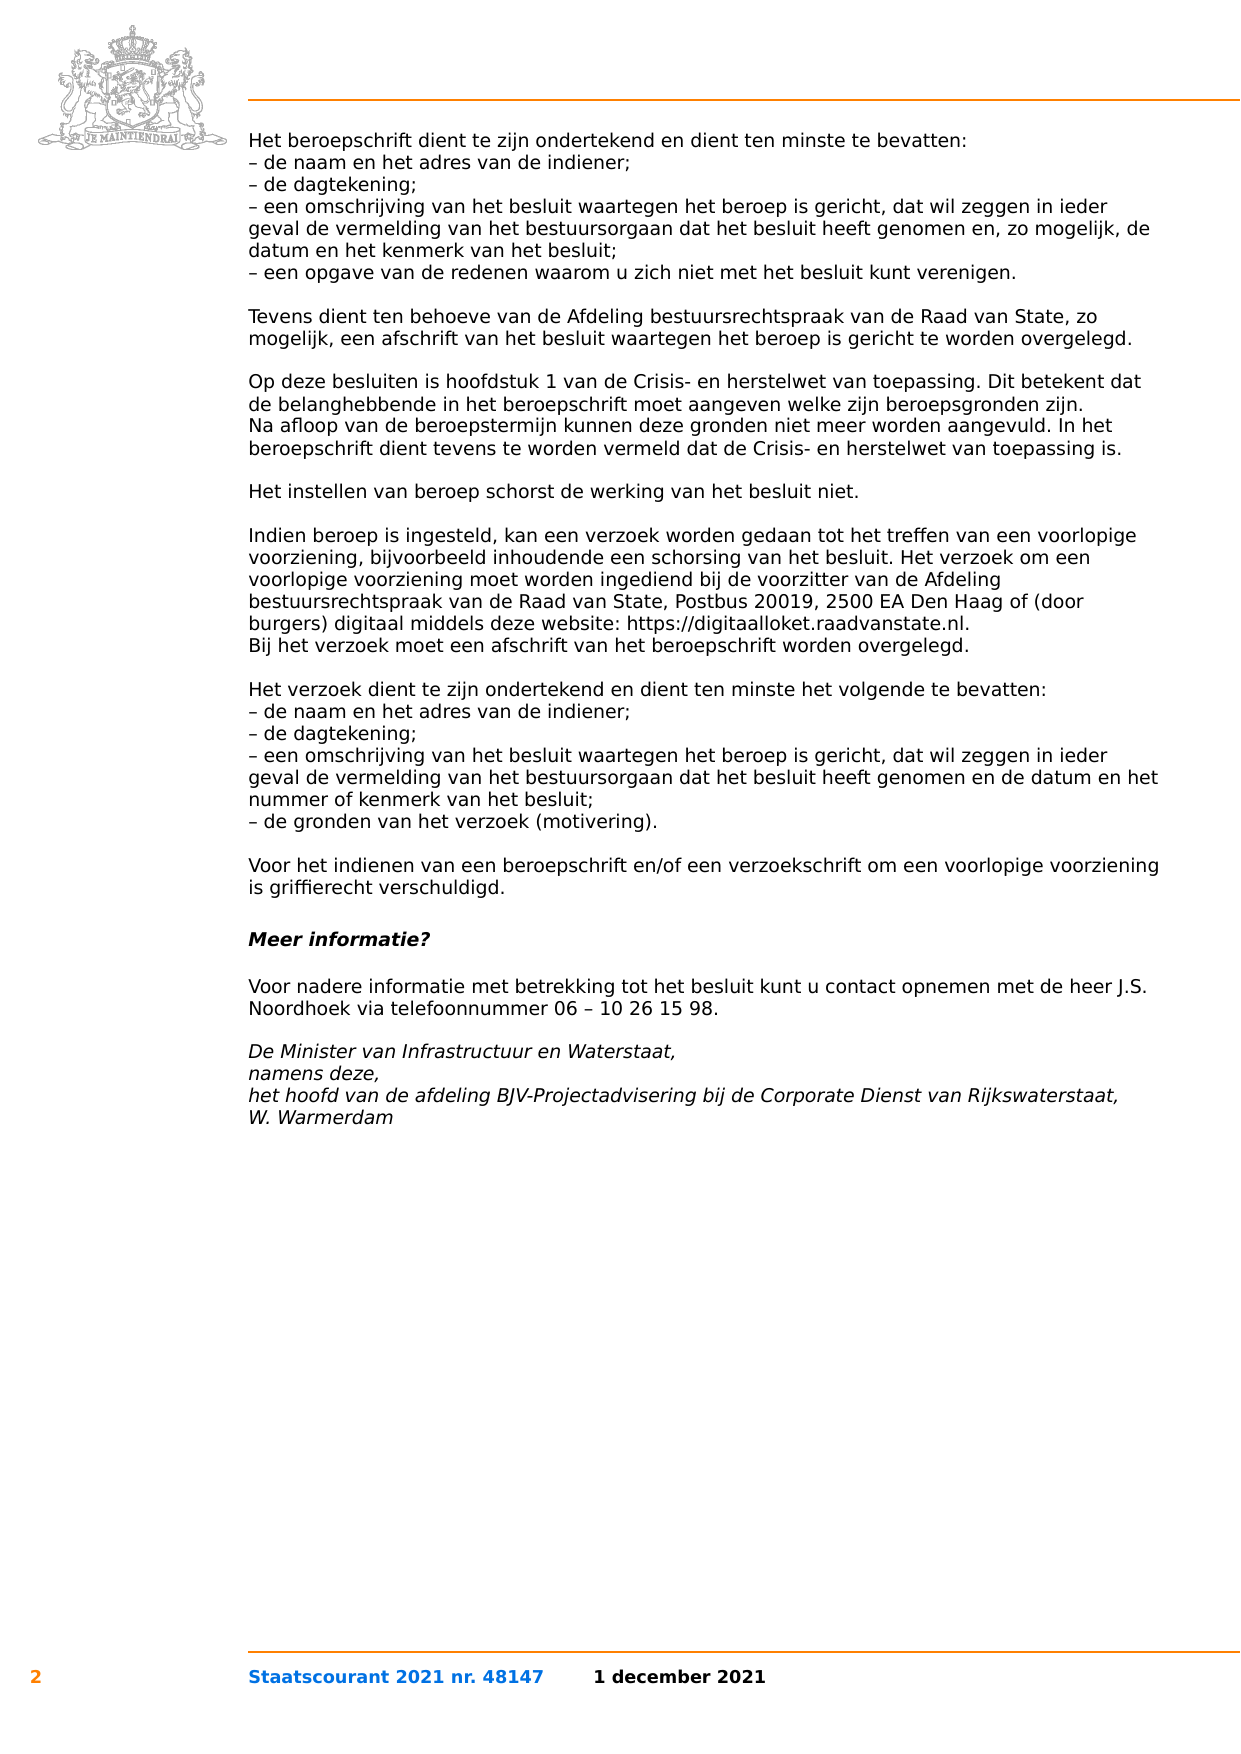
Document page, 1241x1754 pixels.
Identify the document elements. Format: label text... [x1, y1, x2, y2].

text – de naam en het adres van de indiener; [248, 152, 1163, 174]
text De Minister van Infrastructuur en Waterstaat, namens deze, het hoofd van de afdeling BJV-Projectadvisering bij de Corporate Dienst van Rijkswaterstaat, W. Warmerdam [248, 1041, 1163, 1129]
text – een omschrijving van het besluit waartegen het beroep is gericht, dat wil zeggen in ieder geval de vermelding van het bestuursorgaan dat het besluit heeft genomen en de datum en het nummer of kenmerk van het besluit; [248, 745, 1163, 811]
picture [38, 25, 227, 150]
text – de gronden van het verzoek (motivering). [248, 811, 1163, 833]
text Het verzoek dient te zijn ondertekend en dient ten minste het volgende te bevatten: [248, 679, 1163, 701]
text Op deze besluiten is hoofdstuk 1 van de Crisis- en herstelwet van toepassing. Dit betekent dat de belanghebbende in het beroepschrift moet aangeven welke zijn beroepsgronden zijn. [248, 371, 1163, 415]
text Tevens dient ten behoeve van de Afdeling bestuursrechtspraak van de Raad van State, zo mogelijk, een afschrift van het besluit waar­tegen het beroep is gericht te worden overgelegd. [248, 306, 1163, 349]
text Bij het verzoek moet een afschrift van het beroepschrift worden overgelegd. [248, 635, 1163, 657]
text Voor het indienen van een beroepschrift en/of een verzoekschrift om een voorlopige voorziening is griffierecht verschuldigd. [248, 854, 1163, 898]
text – een omschrijving van het besluit waartegen het beroep is gericht, dat wil zeggen in ieder geval de vermelding van het bestuursorgaan dat het besluit heeft genomen en, zo mogelijk, de datum en het kenmerk van het besluit; [248, 196, 1163, 262]
text Indien beroep is ingesteld, kan een verzoek worden gedaan tot het treffen van een voorlopige voorziening, bijvoorbeeld inhoudende een schorsing van het besluit. Het verzoek om een voorlopige voorziening moet worden ingediend bij de voorzitter van de Afdeling bestuursrechtspraak van de Raad van State, Postbus 20019, 2500 EA Den Haag of (door burgers) digitaal middels deze website: https://digitaalloket.raadvanstate.nl. [248, 525, 1163, 635]
text Het instellen van beroep schorst de werking van het besluit niet. [248, 481, 1163, 503]
subtitle Meer informatie? [248, 928, 1163, 951]
text – een opgave van de redenen waarom u zich niet met het besluit kunt verenigen. [248, 262, 1163, 284]
text Na afloop van de beroepstermijn kunnen deze gronden niet meer worden aangevuld. In het beroepschrift dient tevens te worden vermeld dat de Crisis- en herstelwet van toepassing is. [248, 415, 1163, 459]
text Het beroepschrift dient te zijn ondertekend en dient ten minste te bevatten: [248, 130, 1163, 152]
text – de dagtekening; [248, 174, 1163, 196]
text Voor nadere informatie met betrekking tot het besluit kunt u contact opnemen met de heer J.S. Noordhoek via telefoonnummer 06 – 10 26 15 98. [248, 976, 1163, 1019]
text – de naam en het adres van de indiener; [248, 701, 1163, 723]
text – de dagtekening; [248, 723, 1163, 745]
